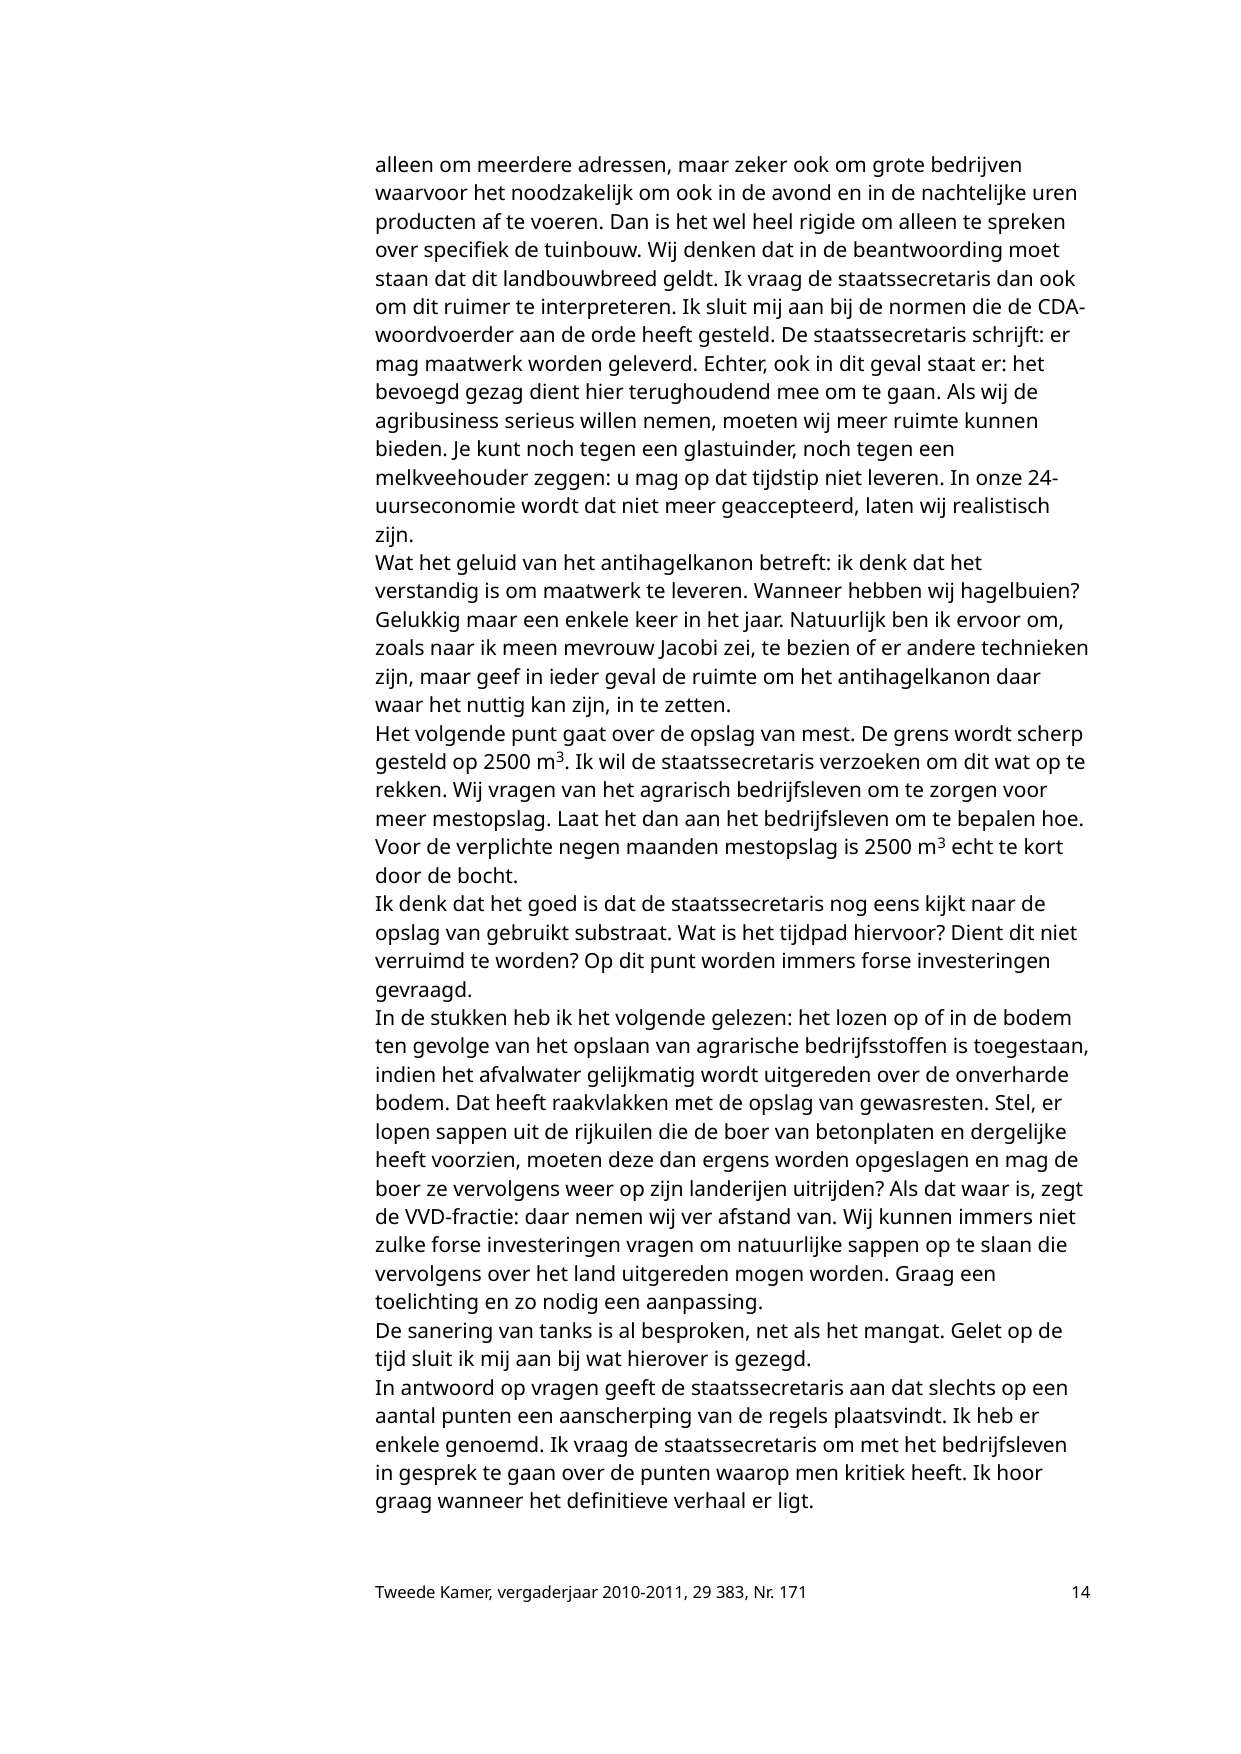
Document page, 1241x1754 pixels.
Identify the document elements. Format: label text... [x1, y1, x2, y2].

text In de stukken heb ik het volgende gelezen: het lozen op of in de bodem ten gevolge van het opslaan van agrarische bedrijfsstoffen is toegestaan, indien het afvalwater gelijkmatig wordt uitgereden over de onverharde bodem. Dat heeft raakvlakken met de opslag van gewasresten. Stel, er lopen sappen uit de rijkuilen die de boer van betonplaten en dergelijke heeft voorzien, moeten deze dan ergens worden opgeslagen en mag de boer ze vervolgens weer op zijn landerijen uitrijden? Als dat waar is, zegt de VVD-fractie: daar nemen wij ver afstand van. Wij kunnen immers niet zulke forse investeringen vragen om natuurlijke sappen op te slaan die vervolgens over het land uitgereden mogen worden. Graag een toelichting en zo nodig een aanpassing. [375, 1003, 1090, 1316]
text Wat het geluid van het antihagelkanon betreft: ik denk dat het verstandig is om maatwerk te leveren. Wanneer hebben wij hagelbuien? Gelukkig maar een enkele keer in het jaar. Natuurlijk ben ik ervoor om, zoals naar ik meen mevrouw Jacobi zei, te bezien of er andere technieken zijn, maar geef in ieder geval de ruimte om het antihagelkanon daar waar het nuttig kan zijn, in te zetten. [375, 548, 1090, 719]
text Het volgende punt gaat over de opslag van mest. De grens wordt scherp gesteld op 2500 m3. Ik wil de staatssecretaris verzoeken om dit wat op te rekken. Wij vragen van het agrarisch bedrijfsleven om te zorgen voor meer mestopslag. Laat het dan aan het bedrijfsleven om te bepalen hoe. Voor de verplichte negen maanden mestopslag is 2500 m3 echt te kort door de bocht. [375, 719, 1090, 889]
text Ik denk dat het goed is dat de staatssecretaris nog eens kijkt naar de opslag van gebruikt substraat. Wat is het tijdpad hiervoor? Dient dit niet verruimd te worden? Op dit punt worden immers forse investeringen gevraagd. [375, 889, 1090, 1003]
text alleen om meerdere adressen, maar zeker ook om grote bedrijven waarvoor het noodzakelijk om ook in de avond en in de nachtelijke uren producten af te voeren. Dan is het wel heel rigide om alleen te spreken over specifiek de tuinbouw. Wij denken dat in de beantwoording moet staan dat dit landbouwbreed geldt. Ik vraag de staatssecretaris dan ook om dit ruimer te interpreteren. Ik sluit mij aan bij de normen die de CDA-woordvoerder aan de orde heeft gesteld. De staatssecretaris schrijft: er mag maatwerk worden geleverd. Echter, ook in dit geval staat er: het bevoegd gezag dient hier terughoudend mee om te gaan. Als wij de agribusiness serieus willen nemen, moeten wij meer ruimte kunnen bieden. Je kunt noch tegen een glastuinder, noch tegen een melkveehouder zeggen: u mag op dat tijdstip niet leveren. In onze 24-uurseconomie wordt dat niet meer geaccepteerd, laten wij realistisch zijn. [375, 150, 1090, 548]
text In antwoord op vragen geeft de staatssecretaris aan dat slechts op een aantal punten een aanscherping van de regels plaatsvindt. Ik heb er enkele genoemd. Ik vraag de staatssecretaris om met het bedrijfsleven in gesprek te gaan over de punten waarop men kritiek heeft. Ik hoor graag wanneer het definitieve verhaal er ligt. [375, 1373, 1090, 1515]
text De sanering van tanks is al besproken, net als het mangat. Gelet op de tijd sluit ik mij aan bij wat hierover is gezegd. [375, 1316, 1090, 1373]
